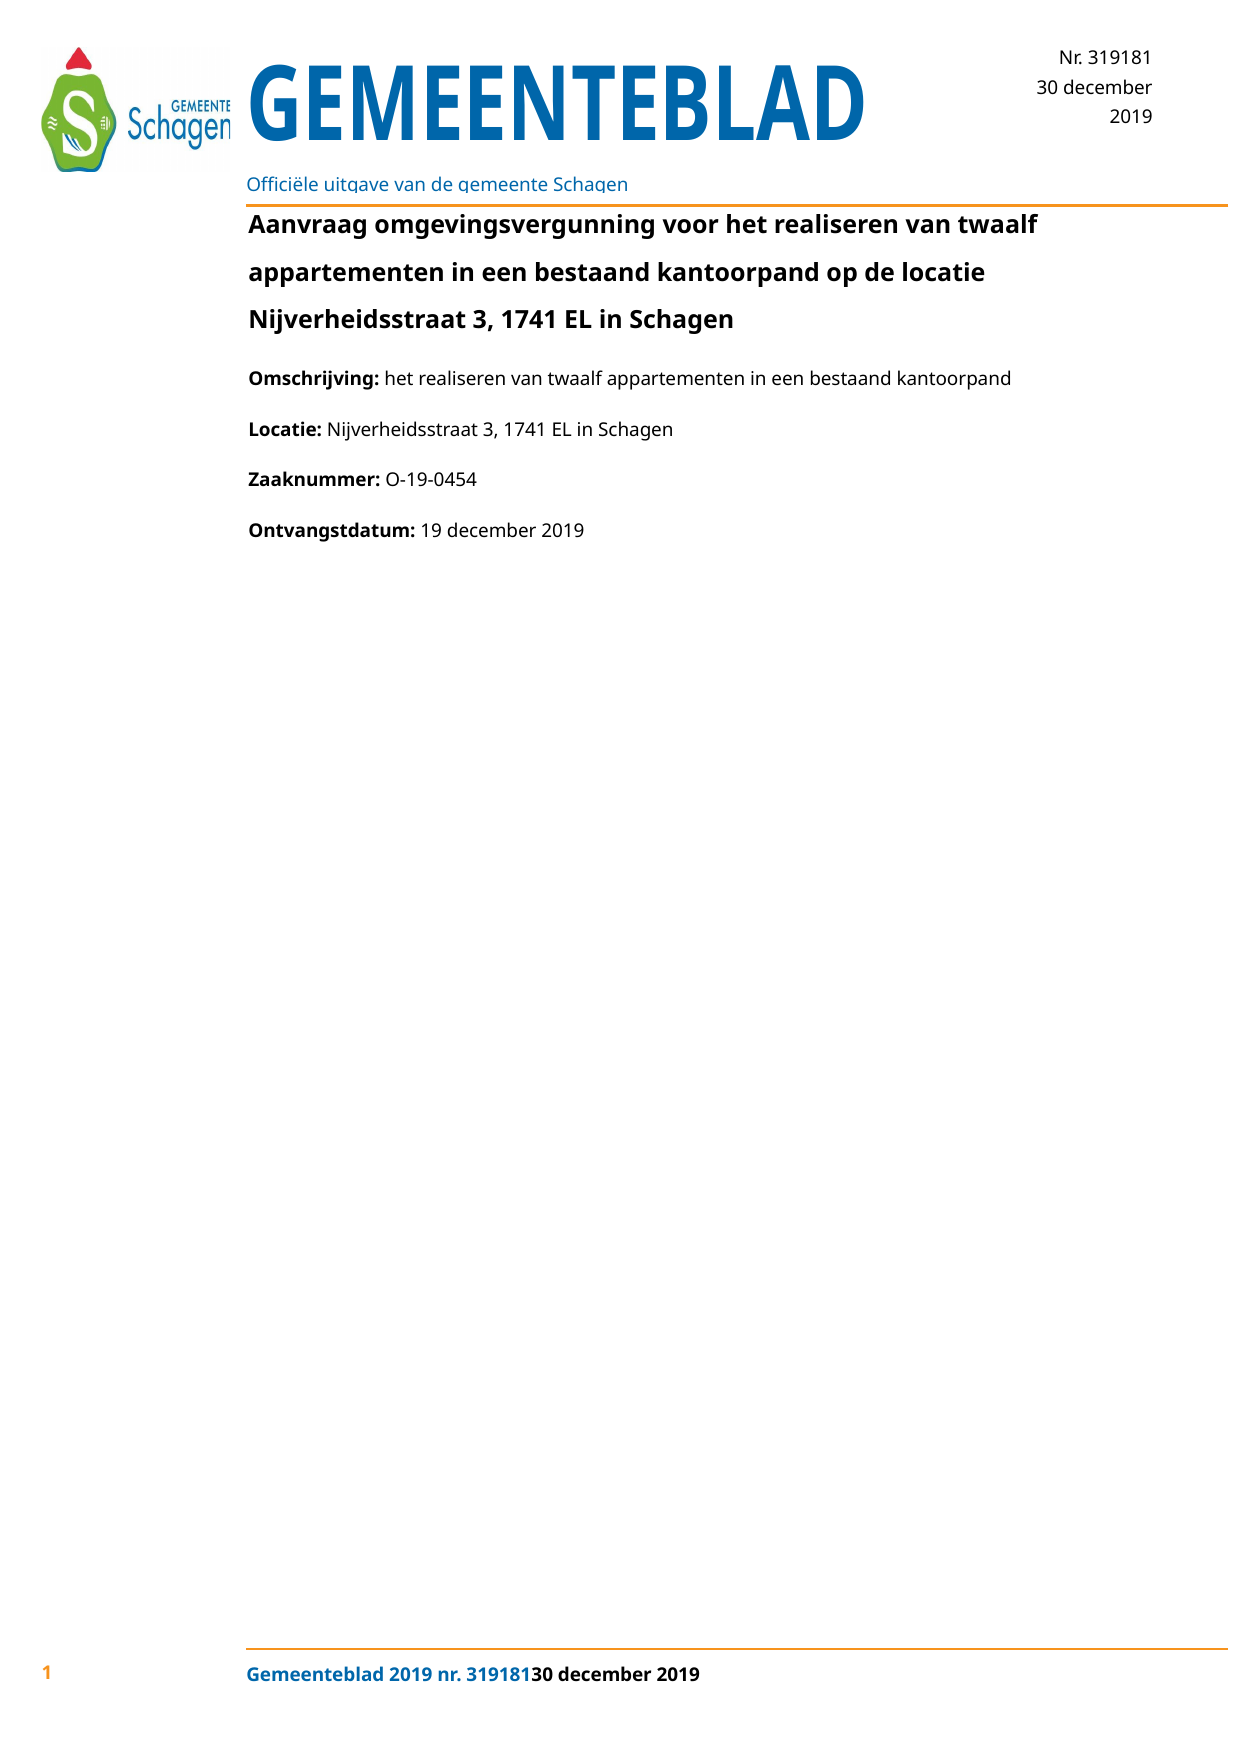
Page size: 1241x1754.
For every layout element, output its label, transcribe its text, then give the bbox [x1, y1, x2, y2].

text Omschrijving: het realiseren van twaalf appartementen in een bestaand kantoorpand [248, 366, 1152, 391]
picture [41, 47, 231, 172]
text Aanvraag omgevingsvergunning voor het realiseren van twaalf appartementen in een bestaand kantoorpand op de locatie Nijverheidsstraat 3, 1741 EL in Schagen [248, 207, 1152, 336]
text Zaaknummer: O-19-0454 [248, 466, 1152, 492]
text Locatie: Nijverheidsstraat 3, 1741 EL in Schagen [248, 416, 1152, 442]
text Ontvangstdatum: 19 december 2019 [248, 517, 1152, 542]
